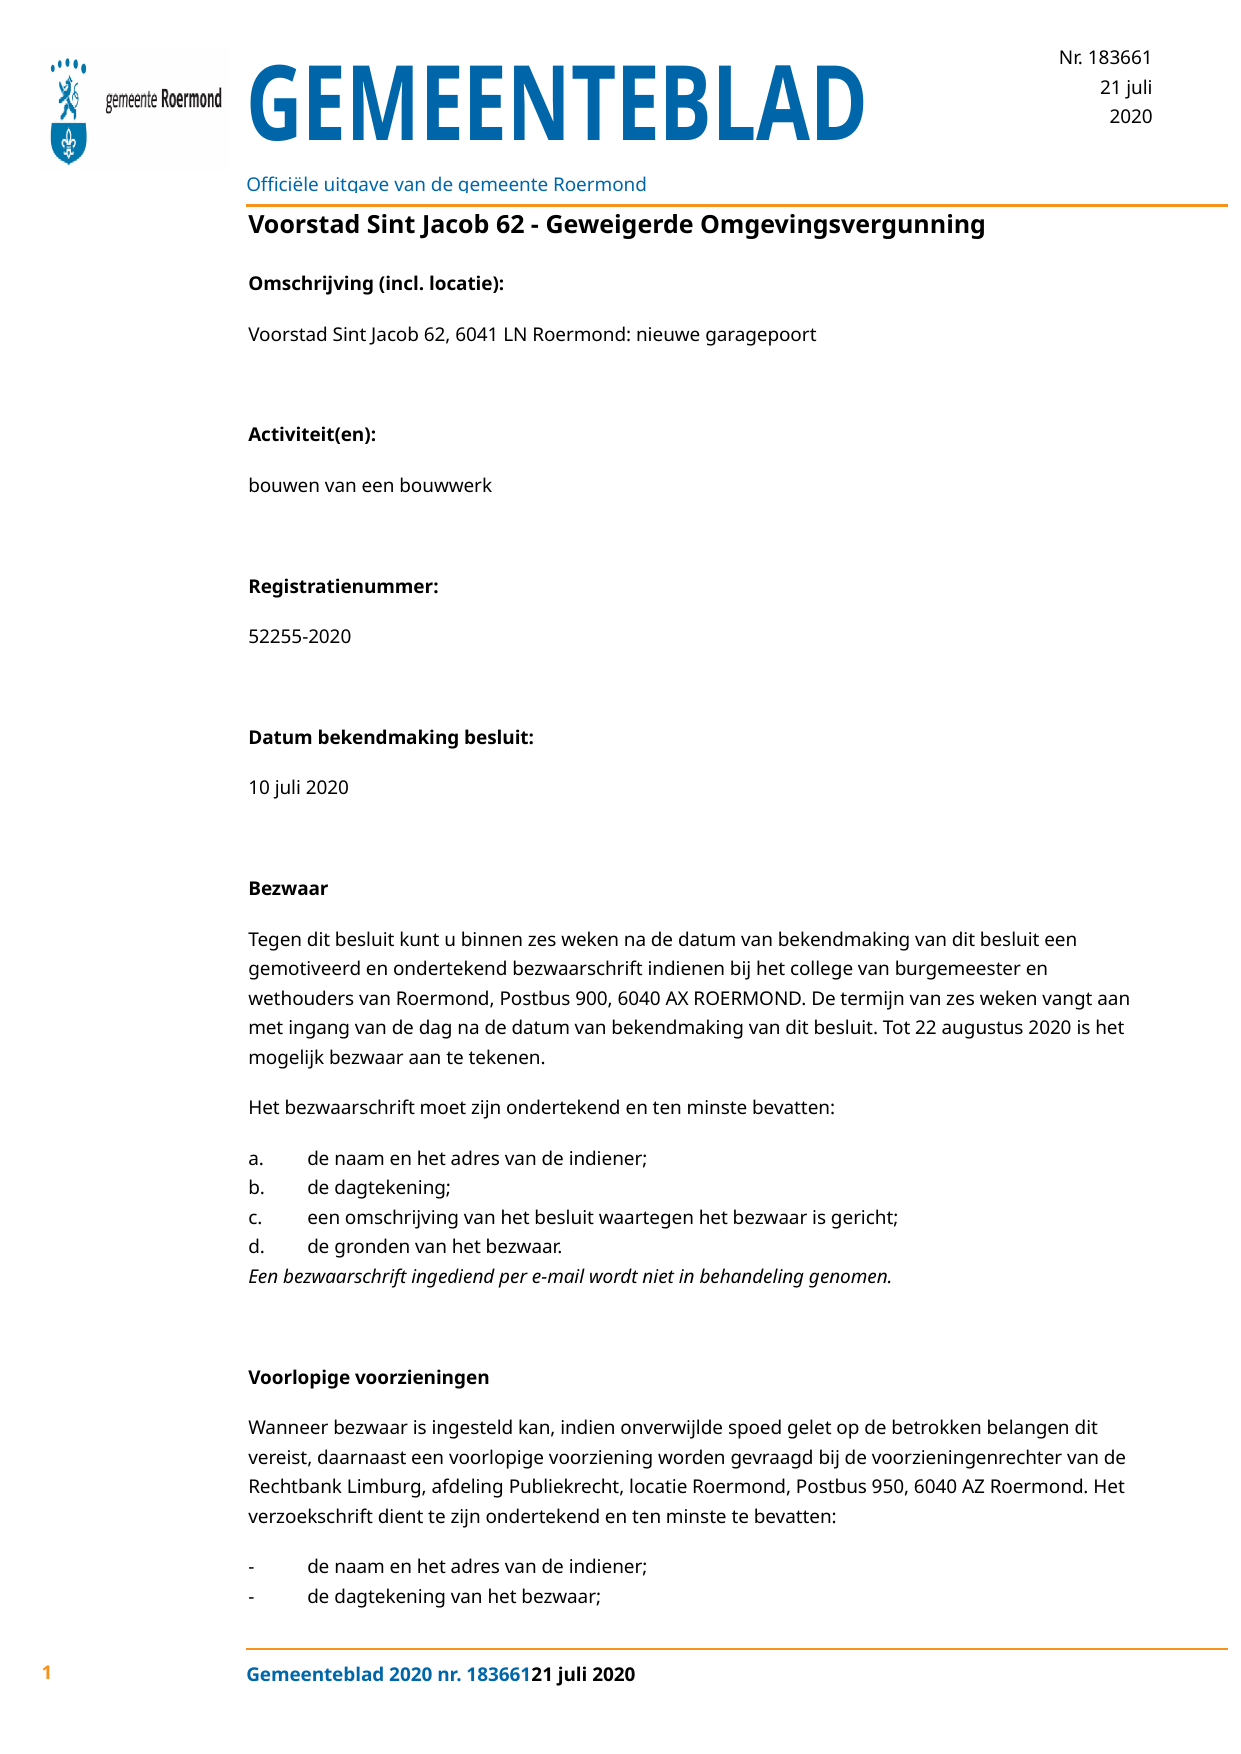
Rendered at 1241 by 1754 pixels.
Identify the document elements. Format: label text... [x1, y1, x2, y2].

text Registratienummer: [248, 573, 1152, 598]
text Een bezwaarschrift ingediend per e-mail wordt niet in behandeling genomen. [248, 1263, 1152, 1289]
list de naam en het adres van de indiener; [248, 1145, 1152, 1171]
text 52255-2020 [248, 623, 1152, 649]
text Wanneer bezwaar is ingesteld kan, indien onverwijlde spoed gelet op de betrokken belangen dit vereist, daarnaast een voorlopige voorziening worden gevraagd bij de voorzieningenrechter van de Rechtbank Limburg, afdeling Publiekrecht, locatie Roermond, Postbus 950, 6040 AZ Roermond. Het verzoekschrift dient te zijn ondertekend en ten minste te bevatten: [248, 1414, 1152, 1529]
text Activiteit(en): [248, 422, 1152, 447]
text Datum bekendmaking besluit: [248, 724, 1152, 750]
text Tegen dit besluit kunt u binnen zes weken na de datum van bekendmaking van dit besluit een gemotiveerd en ondertekend bezwaarschrift indienen bij het college van burgemeester en wethouders van Roermond, Postbus 900, 6040 AX ROERMOND. De termijn van zes weken vangt aan met ingang van de dag na de datum van bekendmaking van dit besluit. Tot 22 augustus 2020 is het mogelijk bezwaar aan te tekenen. [248, 926, 1152, 1070]
picture [41, 47, 231, 172]
text Voorstad Sint Jacob 62, 6041 LN Roermond: nieuwe garagepoort [248, 321, 1152, 346]
text Het bezwaarschrift moet zijn ondertekend en ten minste bevatten: [248, 1094, 1152, 1120]
text Voorstad Sint Jacob 62 - Geweigerde Omgevingsvergunning [248, 207, 1152, 241]
text Voorlopige voorzieningen [248, 1364, 1152, 1390]
text bouwen van een bouwwerk [248, 472, 1152, 498]
text Omschrijving (incl. locatie): [248, 270, 1152, 296]
text Bezwaar [248, 875, 1152, 901]
list een omschrijving van het besluit waartegen het bezwaar is gericht; [248, 1204, 1152, 1230]
list de naam en het adres van de indiener; [248, 1554, 1152, 1579]
list de gronden van het bezwaar. [248, 1234, 1152, 1259]
list de dagtekening van het bezwaar; [248, 1583, 1152, 1609]
text 10 juli 2020 [248, 774, 1152, 800]
list de dagtekening; [248, 1174, 1152, 1200]
